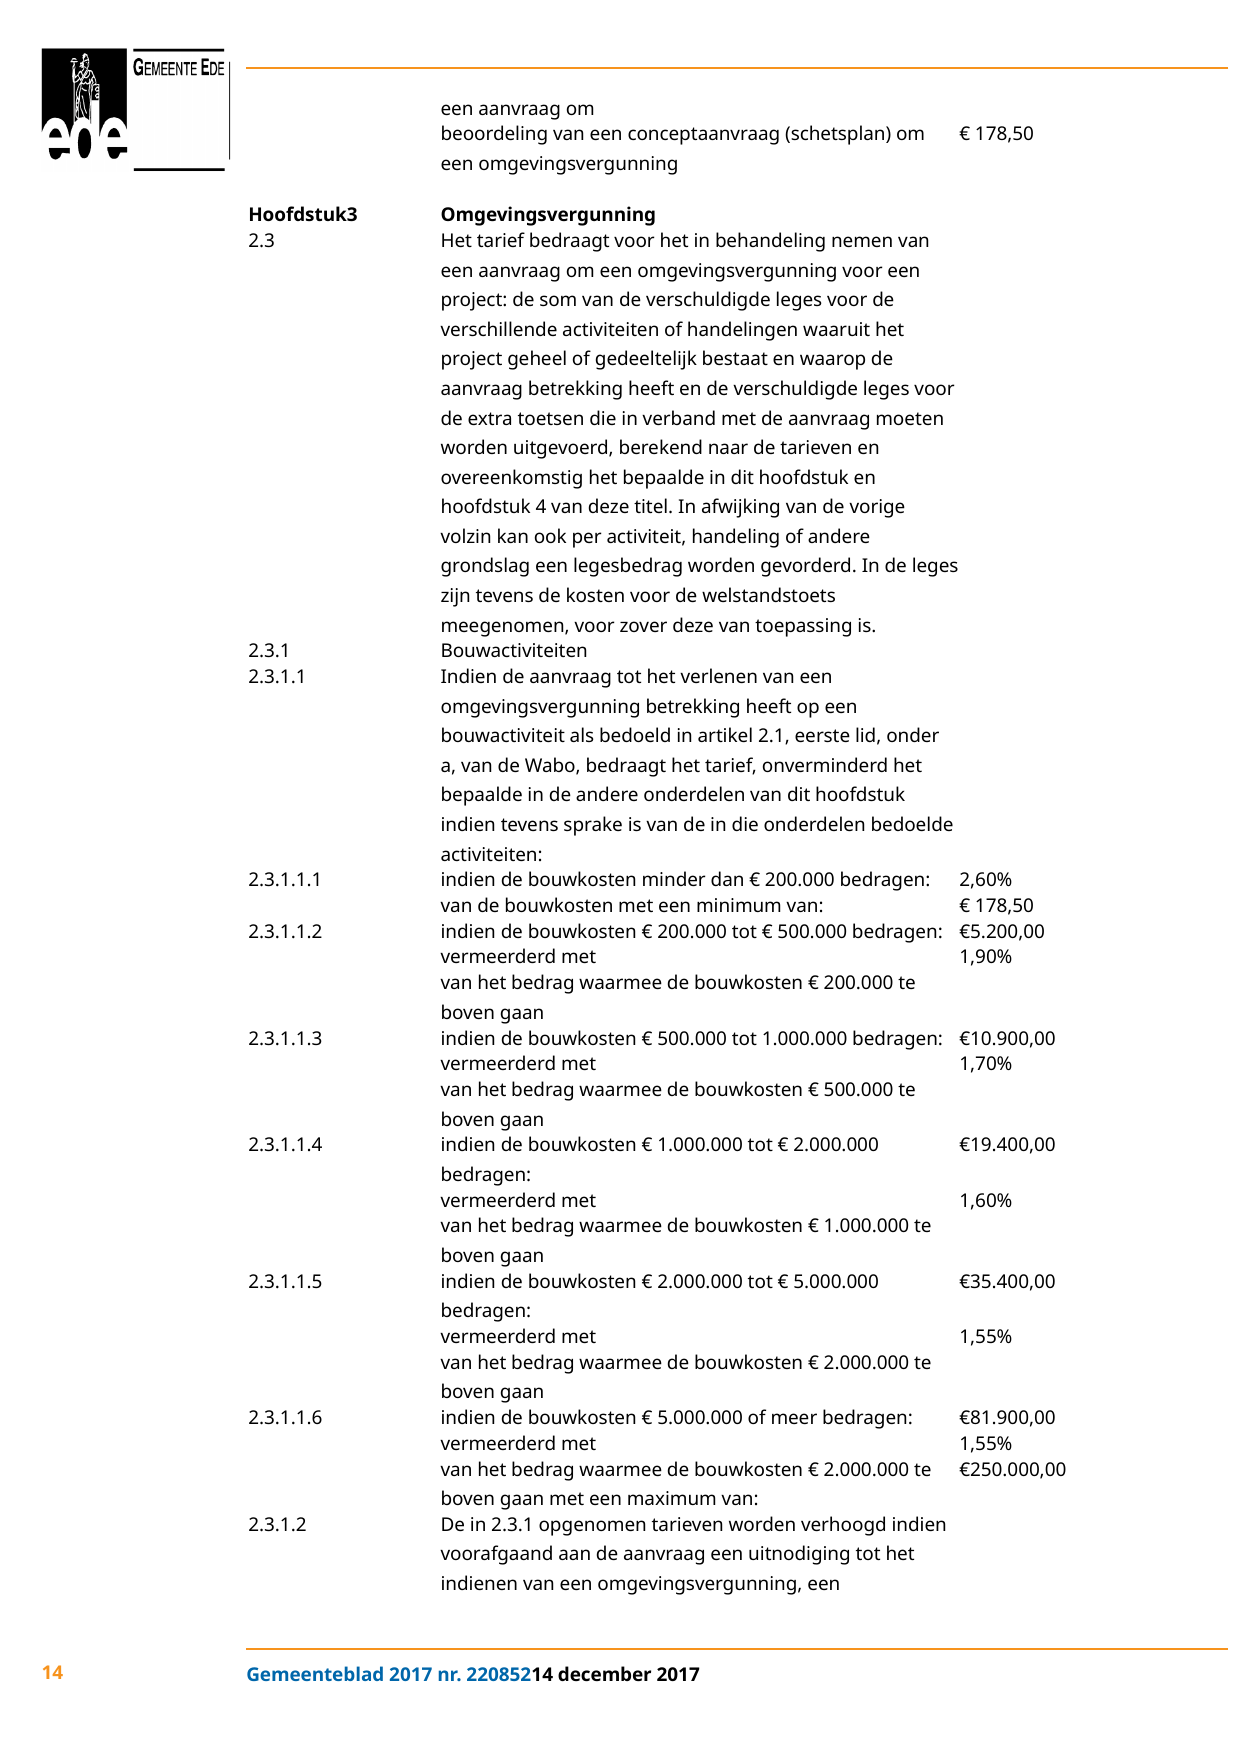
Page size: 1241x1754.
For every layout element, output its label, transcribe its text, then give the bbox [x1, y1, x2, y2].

table_cell [959, 1349, 1152, 1404]
table_cell indien de bouwkosten € 1.000.000 tot € 2.000.000 bedragen: [440, 1132, 959, 1187]
table_cell [248, 892, 440, 918]
table_cell 2.3.1.1.2 [248, 918, 440, 944]
table_cell [959, 1213, 1152, 1268]
table_cell 1,60% [959, 1187, 1152, 1213]
table_cell [959, 176, 1152, 202]
table_cell [248, 176, 440, 202]
table_cell 1,55% [959, 1323, 1152, 1349]
table_cell [248, 1430, 440, 1456]
table_cell vermeerderd met [440, 1187, 959, 1213]
table_cell [440, 176, 959, 202]
table_cell een aanvraag om [440, 95, 959, 121]
table_cell van de bouwkosten met een minimum van: [440, 892, 959, 918]
table_cell van het bedrag waarmee de bouwkosten € 1.000.000 te boven gaan [440, 1213, 959, 1268]
table_cell 2.3.1.1.5 [248, 1268, 440, 1323]
table_cell [959, 1511, 1152, 1596]
table_cell 1,90% [959, 944, 1152, 969]
table_cell 2.3.1 [248, 638, 440, 663]
table_cell indien de bouwkosten minder dan € 200.000 bedragen: [440, 867, 959, 892]
table_cell [959, 95, 1152, 121]
table_cell [248, 1323, 440, 1349]
table_cell [248, 121, 440, 176]
table_cell €250.000,00 [959, 1456, 1152, 1511]
table_cell 2.3.1.1.1 [248, 867, 440, 892]
table_cell Omgevingsvergunning [440, 202, 959, 227]
table_cell vermeerderd met [440, 1051, 959, 1076]
table_cell 2.3.1.1.3 [248, 1025, 440, 1051]
table_cell [248, 944, 440, 969]
table_cell van het bedrag waarmee de bouwkosten € 2.000.000 te boven gaan [440, 1349, 959, 1404]
table_cell €81.900,00 [959, 1404, 1152, 1430]
table_cell 2,60% [959, 867, 1152, 892]
table_cell van het bedrag waarmee de bouwkosten € 200.000 te boven gaan [440, 970, 959, 1025]
table_cell [959, 663, 1152, 867]
table_cell 1,70% [959, 1051, 1152, 1076]
table_cell [248, 1076, 440, 1132]
table_cell Het tarief bedraagt voor het in behandeling nemen van een aanvraag om een omgevingsvergunning voor een project: de som van de verschuldigde leges voor de verschillende activiteiten of handelingen waaruit het project geheel of gedeeltelijk bestaat en waarop de aanvraag betrekking heeft en de verschuldigde leges voor de extra toetsen die in verband met de aanvraag moeten worden uitgevoerd, berekend naar de tarieven en overeenkomstig het bepaalde in dit hoofdstuk en hoofdstuk 4 van deze titel. In afwijking van de vorige volzin kan ook per activiteit, handeling of andere grondslag een legesbedrag worden gevorderd. In de leges zijn tevens de kosten voor de welstandstoets meegenomen, voor zover deze van toepassing is. [440, 227, 959, 638]
table_cell 2.3 [248, 227, 440, 638]
table_cell Bouwactiviteiten [440, 638, 959, 663]
table_cell [248, 1349, 440, 1404]
table_cell indien de bouwkosten € 200.000 tot € 500.000 bedragen: [440, 918, 959, 944]
table_cell [959, 638, 1152, 663]
table_cell [248, 1051, 440, 1076]
table_cell van het bedrag waarmee de bouwkosten € 2.000.000 te boven gaan met een maximum van: [440, 1456, 959, 1511]
table_cell beoordeling van een conceptaanvraag (schetsplan) om een omgevingsvergunning [440, 121, 959, 176]
table_cell [248, 95, 440, 121]
table_cell vermeerderd met [440, 1323, 959, 1349]
table_cell [959, 970, 1152, 1025]
table_cell Hoofdstuk3 [248, 202, 440, 227]
table_cell 2.3.1.1.4 [248, 1132, 440, 1187]
table_cell €35.400,00 [959, 1268, 1152, 1323]
table_cell €10.900,00 [959, 1025, 1152, 1051]
table_cell 2.3.1.1 [248, 663, 440, 867]
table_cell indien de bouwkosten € 2.000.000 tot € 5.000.000 bedragen: [440, 1268, 959, 1323]
table_cell 2.3.1.2 [248, 1511, 440, 1596]
table_cell indien de bouwkosten € 500.000 tot 1.000.000 bedragen: [440, 1025, 959, 1051]
table_cell €19.400,00 [959, 1132, 1152, 1187]
table_cell [959, 202, 1152, 227]
table_cell [248, 970, 440, 1025]
picture [41, 47, 231, 172]
table_cell €5.200,00 [959, 918, 1152, 944]
table_cell van het bedrag waarmee de bouwkosten € 500.000 te boven gaan [440, 1076, 959, 1132]
table_cell € 178,50 [959, 892, 1152, 918]
table_cell [248, 1456, 440, 1511]
table_cell [248, 1213, 440, 1268]
table_cell Indien de aanvraag tot het verlenen van een omgevingsvergunning betrekking heeft op een bouwactiviteit als bedoeld in artikel 2.1, eerste lid, onder a, van de Wabo, bedraagt het tarief, onverminderd het bepaalde in de andere onderdelen van dit hoofdstuk indien tevens sprake is van de in die onderdelen bedoelde activiteiten: [440, 663, 959, 867]
table_cell indien de bouwkosten € 5.000.000 of meer bedragen: [440, 1404, 959, 1430]
table_cell De in 2.3.1 opgenomen tarieven worden verhoogd indien voorafgaand aan de aanvraag een uitnodiging tot het indienen van een omgevingsvergunning, een [440, 1511, 959, 1596]
table_cell [959, 1076, 1152, 1132]
table_cell 1,55% [959, 1430, 1152, 1456]
table_cell 2.3.1.1.6 [248, 1404, 440, 1430]
table_cell [959, 227, 1152, 638]
table_cell [248, 1187, 440, 1213]
table_cell vermeerderd met [440, 1430, 959, 1456]
table_cell € 178,50 [959, 121, 1152, 176]
table_cell vermeerderd met [440, 944, 959, 969]
